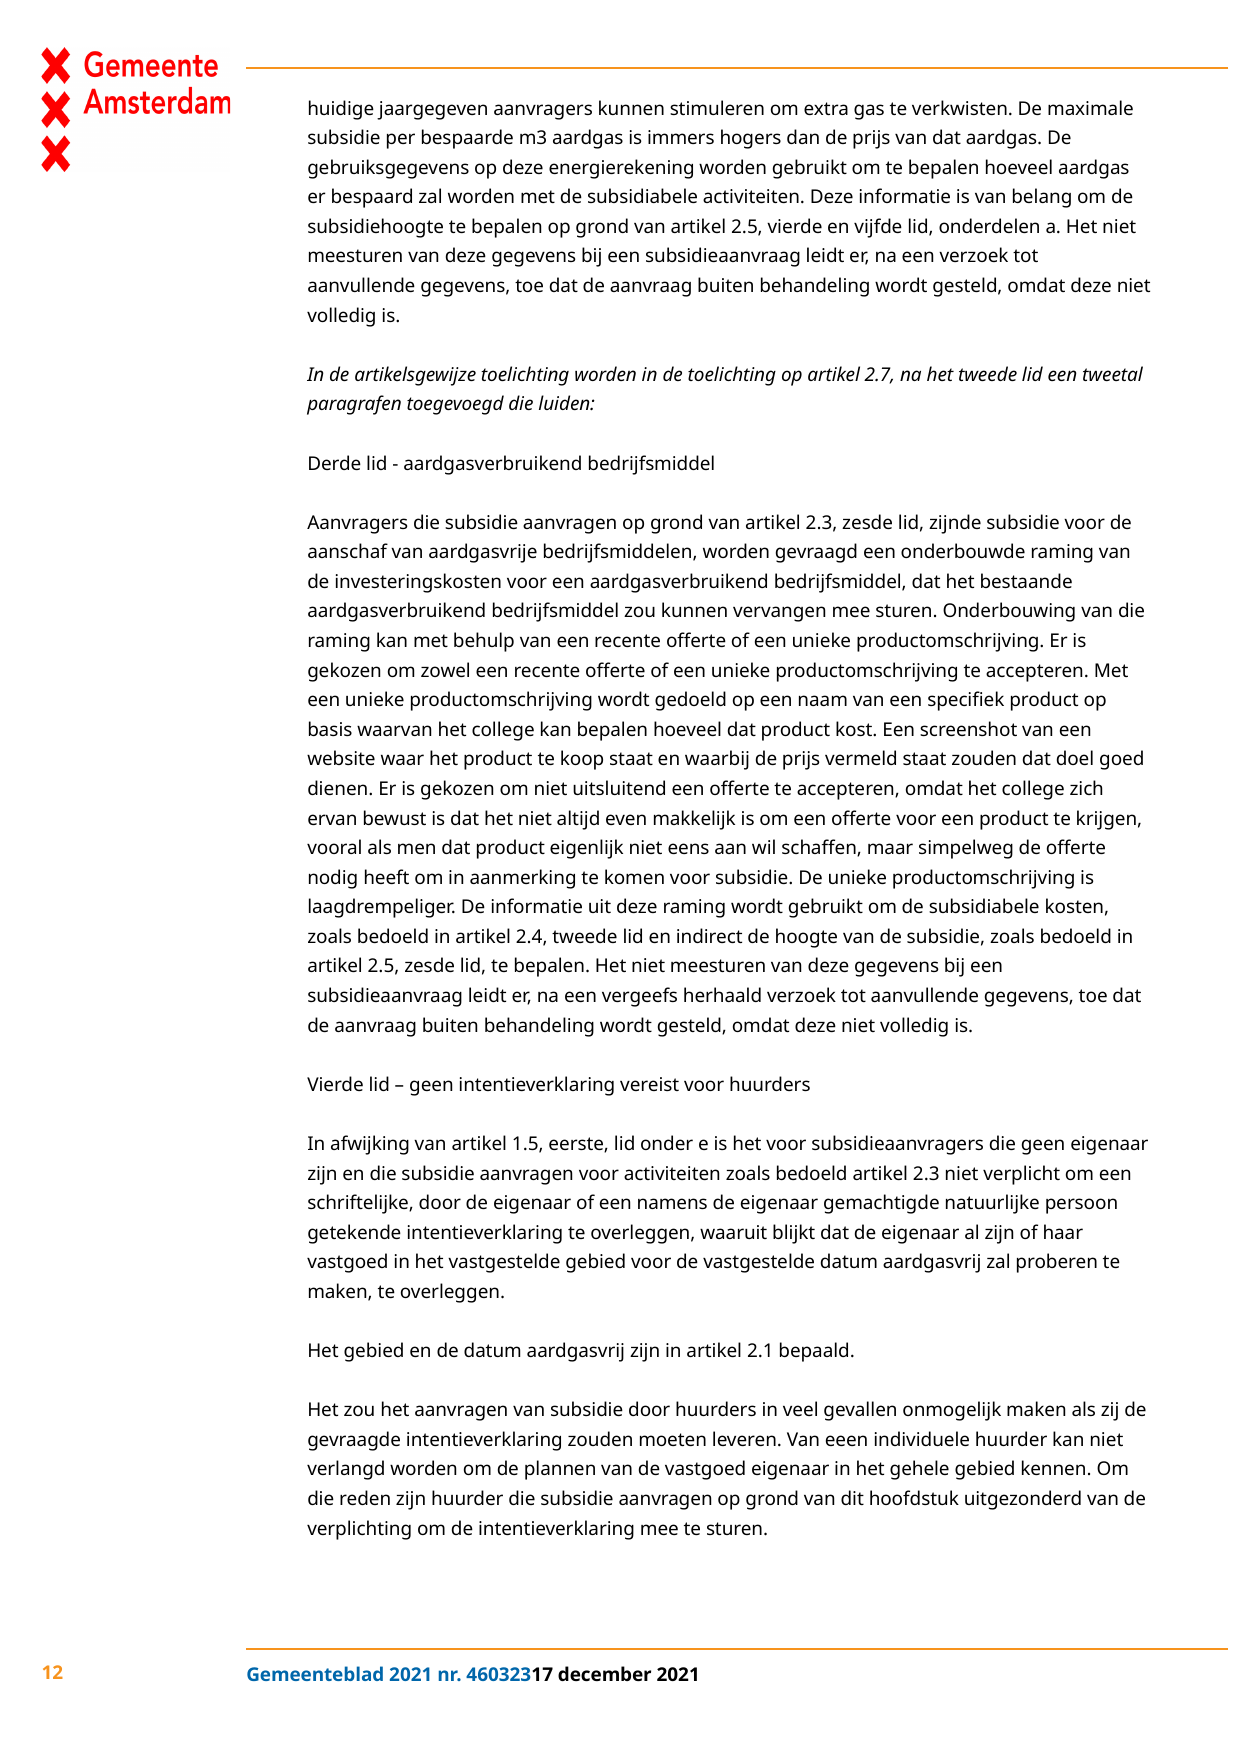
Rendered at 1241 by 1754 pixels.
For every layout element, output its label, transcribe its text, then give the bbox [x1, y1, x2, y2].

list Vierde lid – geen intentieverklaring vereist voor huurders [248, 1071, 1152, 1097]
list Aanvragers die subsidie aanvragen op grond van artikel 2.3, zesde lid, zijnde subsidie voor de aanschaf van aardgasvrije bedrijfsmiddelen, worden gevraagd een onderbouwde raming van de investeringskosten voor een aardgasverbruikend bedrijfsmiddel, dat het bestaande aardgasverbruikend bedrijfsmiddel zou kunnen vervangen mee sturen. Onderbouwing van die raming kan met behulp van een recente offerte of een unieke productomschrijving. Er is gekozen om zowel een recente offerte of een unieke productomschrijving te accepteren. Met een unieke productomschrijving wordt gedoeld op een naam van een specifiek product op basis waarvan het college kan bepalen hoeveel dat product kost. Een screenshot van een website waar het product te koop staat en waarbij de prijs vermeld staat zouden dat doel goed dienen. Er is gekozen om niet uitsluitend een offerte te accepteren, omdat het college zich ervan bewust is dat het niet altijd even makkelijk is om een offerte voor een product te krijgen, vooral als men dat product eigenlijk niet eens aan wil schaffen, maar simpelweg de offerte nodig heeft om in aanmerking te komen voor subsidie. De unieke productomschrijving is laagdrempeliger. De informatie uit deze raming wordt gebruikt om de subsidiabele kosten, zoals bedoeld in artikel 2.4, tweede lid en indirect de hoogte van de subsidie, zoals bedoeld in artikel 2.5, zesde lid, te bepalen. Het niet meesturen van deze gegevens bij een subsidieaanvraag leidt er, na een vergeefs herhaald verzoek tot aanvullende gegevens, toe dat de aanvraag buiten behandeling wordt gesteld, omdat deze niet volledig is. [248, 509, 1152, 1038]
list In de artikelsgewijze toelichting worden in de toelichting op artikel 2.7, na het tweede lid een tweetal paragrafen toegevoegd die luiden: [248, 361, 1152, 416]
list Het zou het aanvragen van subsidie door huurders in veel gevallen onmogelijk maken als zij de gevraagde intentieverklaring zouden moeten leveren. Van eeen individuele huurder kan niet verlangd worden om de plannen van de vastgoed eigenaar in het gehele gebied kennen. Om die reden zijn huurder die subsidie aanvragen op grond van dit hoofdstuk uitgezonderd van de verplichting om de intentieverklaring mee te sturen. [248, 1396, 1152, 1541]
list Derde lid - aardgasverbruikend bedrijfsmiddel [248, 450, 1152, 476]
picture [41, 47, 231, 172]
list In afwijking van artikel 1.5, eerste, lid onder e is het voor subsidieaanvragers die geen eigenaar zijn en die subsidie aanvragen voor activiteiten zoals bedoeld artikel 2.3 niet verplicht om een schriftelijke, door de eigenaar of een namens de eigenaar gemachtigde natuurlijke persoon getekende intentieverklaring te overleggen, waaruit blijkt dat de eigenaar al zijn of haar vastgoed in het vastgestelde gebied voor de vastgestelde datum aardgasvrij zal proberen te maken, te overleggen. [248, 1130, 1152, 1304]
list Het gebied en de datum aardgasvrij zijn in artikel 2.1 bepaald. [248, 1337, 1152, 1363]
list huidige jaargegeven aanvragers kunnen stimuleren om extra gas te verkwisten. De maximale subsidie per bespaarde m3 aardgas is immers hogers dan de prijs van dat aardgas. De gebruiksgegevens op deze energierekening worden gebruikt om te bepalen hoeveel aardgas er bespaard zal worden met de subsidiabele activiteiten. Deze informatie is van belang om de subsidiehoogte te bepalen op grond van artikel 2.5, vierde en vijfde lid, onderdelen a. Het niet meesturen van deze gegevens bij een subsidieaanvraag leidt er, na een verzoek tot aanvullende gegevens, toe dat de aanvraag buiten behandeling wordt gesteld, omdat deze niet volledig is. [248, 95, 1152, 328]
